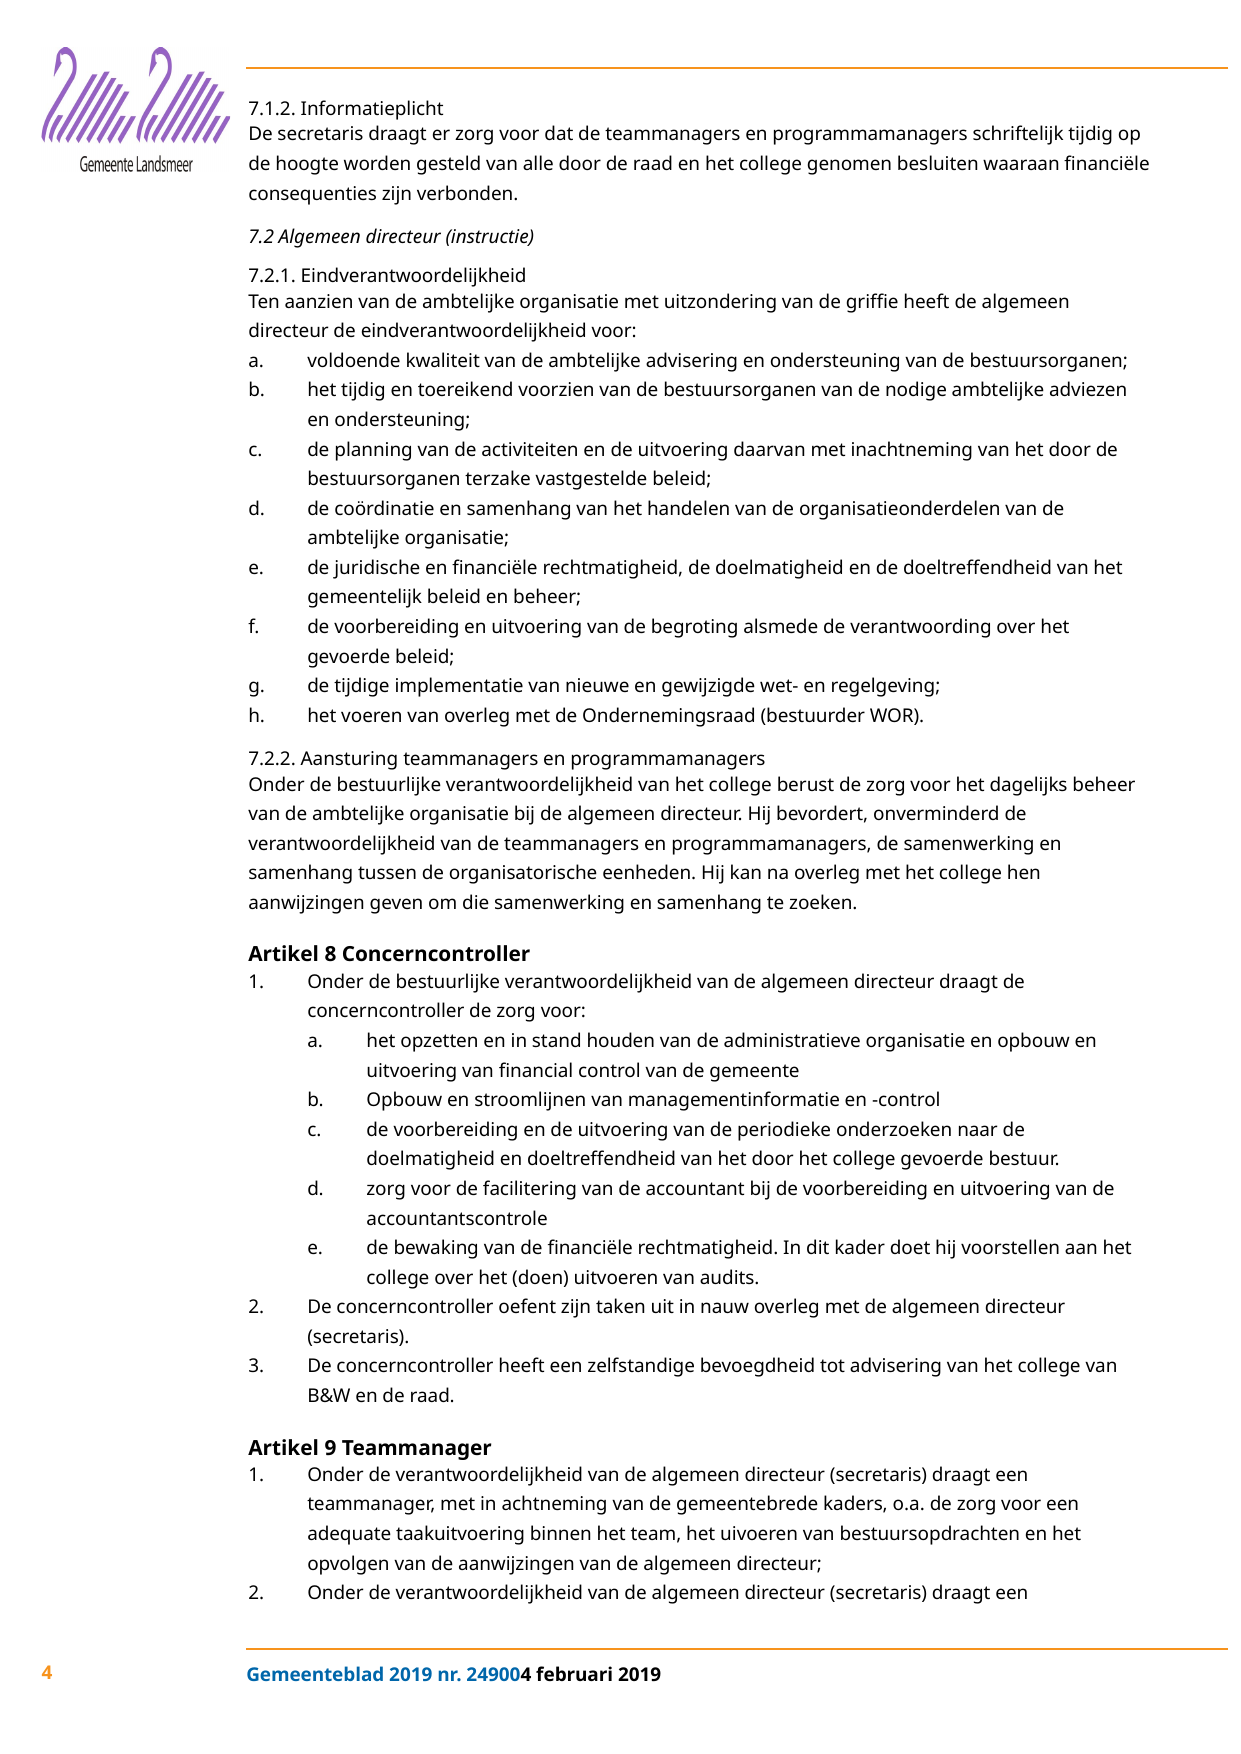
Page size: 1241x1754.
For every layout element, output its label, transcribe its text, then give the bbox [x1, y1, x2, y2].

text Artikel 9 Teammanager [248, 1433, 1152, 1461]
text 7.2.1. Eindverantwoordelijkheid [248, 262, 1152, 288]
text 7.2 Algemeen directeur (instructie) [248, 223, 1152, 248]
list de coördinatie en samenhang van het handelen van de organisatieonderdelen van de ambtelijke organisatie; [248, 495, 1152, 550]
list voldoende kwaliteit van de ambtelijke advisering en ondersteuning van de bestuursorganen; [248, 347, 1152, 373]
list het opzetten en in stand houden van de administratieve organisatie en opbouw en uitvoering van financial control van de gemeente [307, 1027, 1152, 1082]
text Onder de bestuurlijke verantwoordelijkheid van het college berust de zorg voor het dagelijks beheer van de ambtelijke organisatie bij de algemeen directeur. Hij bevordert, onverminderd de verantwoordelijkheid van de teammanagers en programmamanagers, de samenwerking en samenhang tussen de organisatorische eenheden. Hij kan na overleg met het college hen aanwijzingen geven om die samenwerking en samenhang te zoeken. [248, 771, 1152, 915]
list Onder de verantwoordelijkheid van de algemeen directeur (secretaris) draagt een [248, 1579, 1152, 1605]
list De concerncontroller heeft een zelfstandige bevoegdheid tot advisering van het college van B&W en de raad. [248, 1353, 1152, 1408]
list de tijdige implementatie van nieuwe en gewijzigde wet- en regelgeving; [248, 672, 1152, 698]
list het tijdig en toereikend voorzien van de bestuursorganen van de nodige ambtelijke adviezen en ondersteuning; [248, 377, 1152, 432]
list de bewaking van de financiële rechtmatigheid. In dit kader doet hij voorstellen aan het college over het (doen) uitvoeren van audits. [307, 1234, 1152, 1289]
text 7.2.2. Aansturing teammanagers en programmamanagers [248, 745, 1152, 771]
list zorg voor de facilitering van de accountant bij de voorbereiding en uitvoering van de accountantscontrole [307, 1175, 1152, 1230]
list Onder de verantwoordelijkheid van de algemeen directeur (secretaris) draagt een teammanager, met in achtneming van de gemeentebrede kaders, o.a. de zorg voor een adequate taakuitvoering binnen het team, het uivoeren van bestuursopdrachten en het opvolgen van de aanwijzingen van de algemeen directeur; [248, 1461, 1152, 1576]
list De concerncontroller oefent zijn taken uit in nauw overleg met de algemeen directeur (secretaris). [248, 1293, 1152, 1349]
list Opbouw en stroomlijnen van managementinformatie en -control [307, 1086, 1152, 1112]
list het voeren van overleg met de Ondernemingsraad (bestuurder WOR). [248, 702, 1152, 728]
text Ten aanzien van de ambtelijke organisatie met uitzondering van de griffie heeft de algemeen directeur de eindverantwoordelijkheid voor: [248, 288, 1152, 343]
list de voorbereiding en uitvoering van de begroting alsmede de verantwoording over het gevoerde beleid; [248, 613, 1152, 668]
text Artikel 8 Concerncontroller [248, 939, 1152, 968]
list de planning van de activiteiten en de uitvoering daarvan met inachtneming van het door de bestuursorganen terzake vastgestelde beleid; [248, 436, 1152, 491]
text 7.1.2. Informatieplicht [248, 95, 1152, 121]
list Onder de bestuurlijke verantwoordelijkheid van de algemeen directeur draagt de concerncontroller de zorg voor: [248, 968, 1152, 1023]
text De secretaris draagt er zorg voor dat de teammanagers en programmamanagers schriftelijk tijdig op de hoogte worden gesteld van alle door de raad en het college genomen besluiten waaraan financiële consequenties zijn verbonden. [248, 121, 1152, 205]
list de voorbereiding en de uitvoering van de periodieke onderzoeken naar de doelmatigheid en doeltreffendheid van het door het college gevoerde bestuur. [307, 1116, 1152, 1171]
picture [41, 47, 231, 172]
list de juridische en financiële rechtmatigheid, de doelmatigheid en de doeltreffendheid van het gemeentelijk beleid en beheer; [248, 554, 1152, 609]
